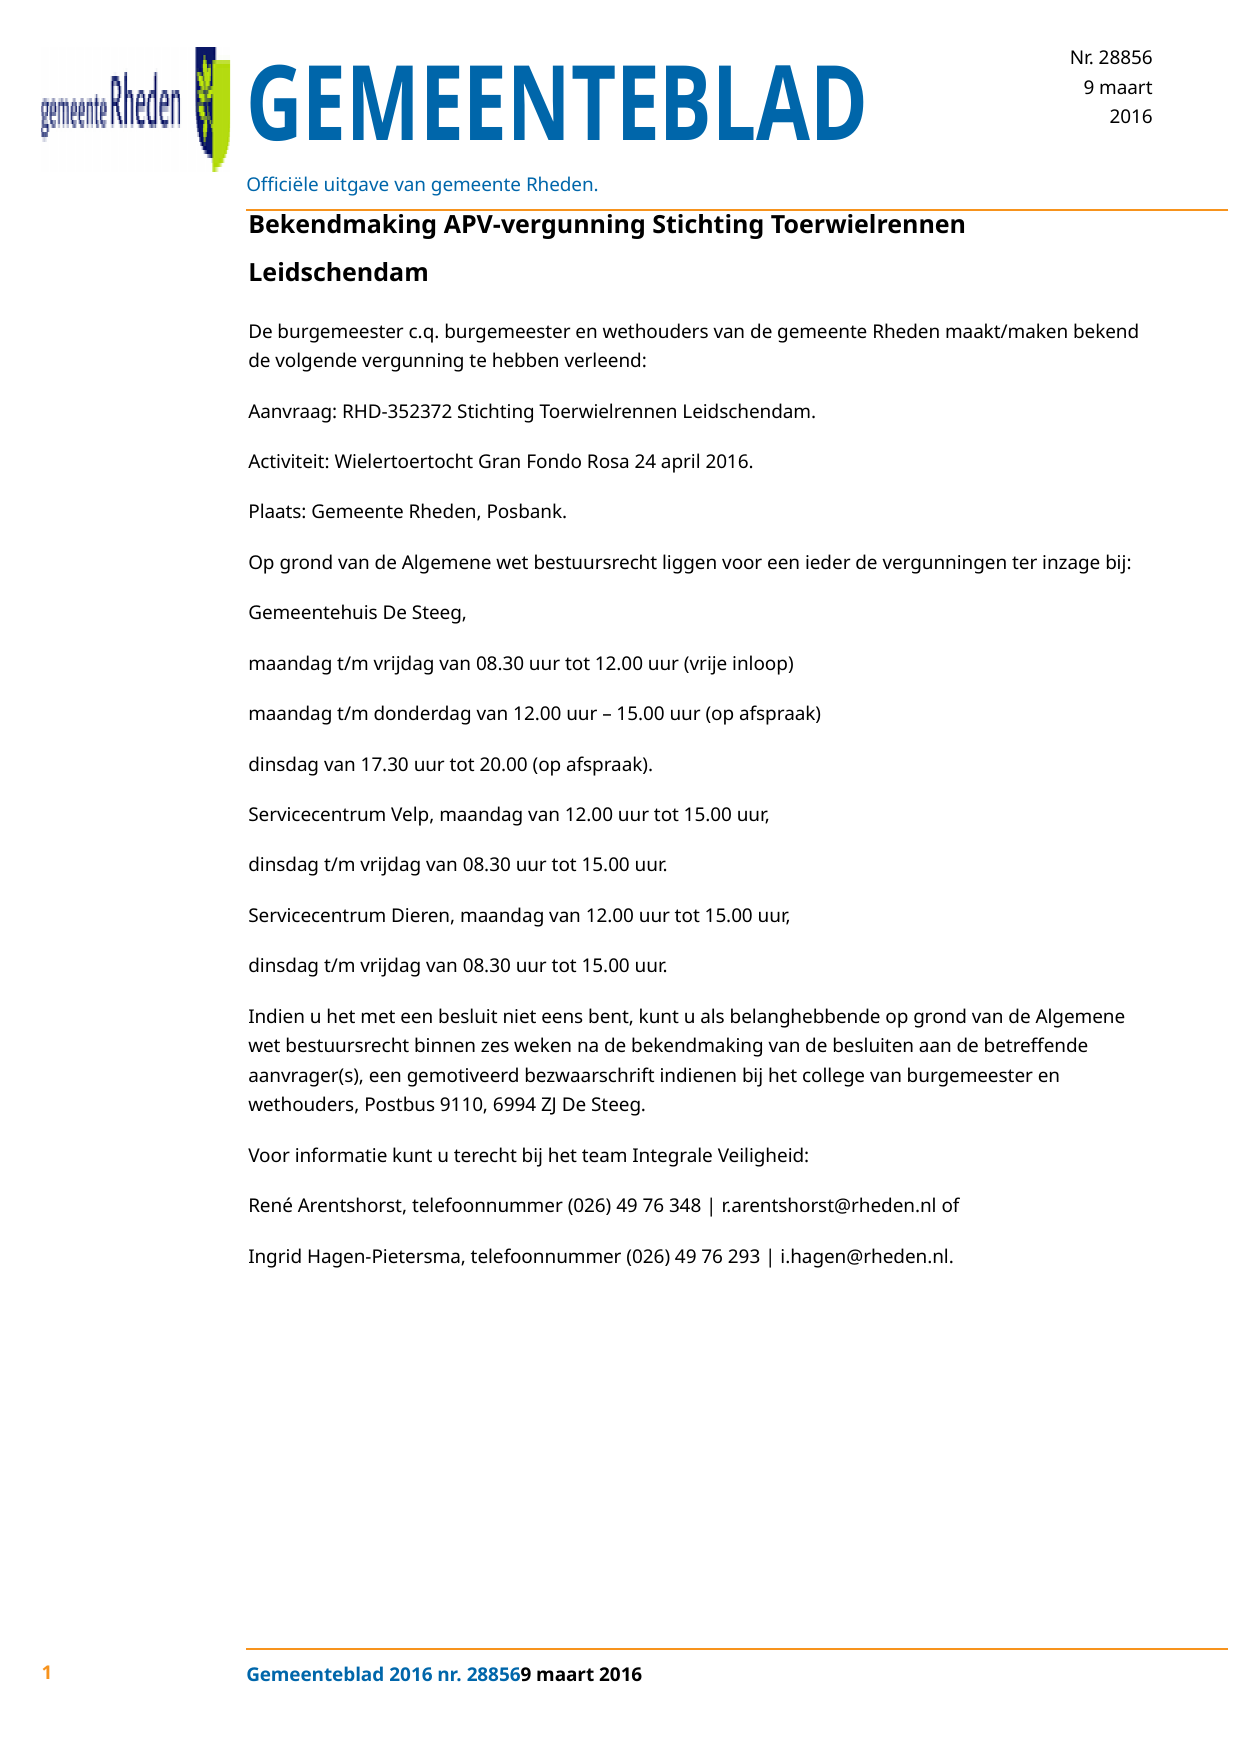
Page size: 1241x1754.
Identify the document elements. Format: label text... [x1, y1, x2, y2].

picture [41, 47, 231, 172]
text Voor informatie kunt u terecht bij het team Integrale Veiligheid: [248, 1142, 1152, 1168]
text Gemeentehuis De Steeg, [248, 599, 1152, 625]
text dinsdag t/m vrijdag van 08.30 uur tot 15.00 uur. [248, 952, 1152, 978]
text Ingrid Hagen-Pietersma, telefoonnummer (026) 49 76 293 | i.hagen@rheden.nl. [248, 1243, 1152, 1269]
text De burgemeester c.q. burgemeester en wethouders van de gemeente Rheden maakt/maken bekend de volgende vergunning te hebben verleend: [248, 318, 1152, 373]
text Servicecentrum Velp, maandag van 12.00 uur tot 15.00 uur, [248, 801, 1152, 827]
text René Arentshorst, telefoonnummer (026) 49 76 348 | r.arentshorst@rheden.nl of [248, 1192, 1152, 1218]
text Plaats: Gemeente Rheden, Posbank. [248, 499, 1152, 524]
text Aanvraag: RHD-352372 Stichting Toerwielrennen Leidschendam. [248, 398, 1152, 424]
text dinsdag van 17.30 uur tot 20.00 (op afspraak). [248, 751, 1152, 777]
text Activiteit: Wielertoertocht Gran Fondo Rosa 24 april 2016. [248, 448, 1152, 474]
text Op grond van de Algemene wet bestuursrecht liggen voor een ieder de vergunningen ter inzage bij: [248, 549, 1152, 575]
text Bekendmaking APV-vergunning Stichting Toerwielrennen Leidschendam [248, 211, 1152, 288]
text Indien u het met een besluit niet eens bent, kunt u als belanghebbende op grond van de Algemene wet bestuursrecht binnen zes weken na de bekendmaking van de besluiten aan de betreffende aanvrager(s), een gemotiveerd bezwaarschrift indienen bij het college van burgemeester en wethouders, Postbus 9110, 6994 ZJ De Steeg. [248, 1003, 1152, 1117]
text Servicecentrum Dieren, maandag van 12.00 uur tot 15.00 uur, [248, 902, 1152, 928]
text maandag t/m donderdag van 12.00 uur – 15.00 uur (op afspraak) [248, 700, 1152, 726]
text maandag t/m vrijdag van 08.30 uur tot 12.00 uur (vrije inloop) [248, 650, 1152, 676]
text dinsdag t/m vrijdag van 08.30 uur tot 15.00 uur. [248, 852, 1152, 877]
